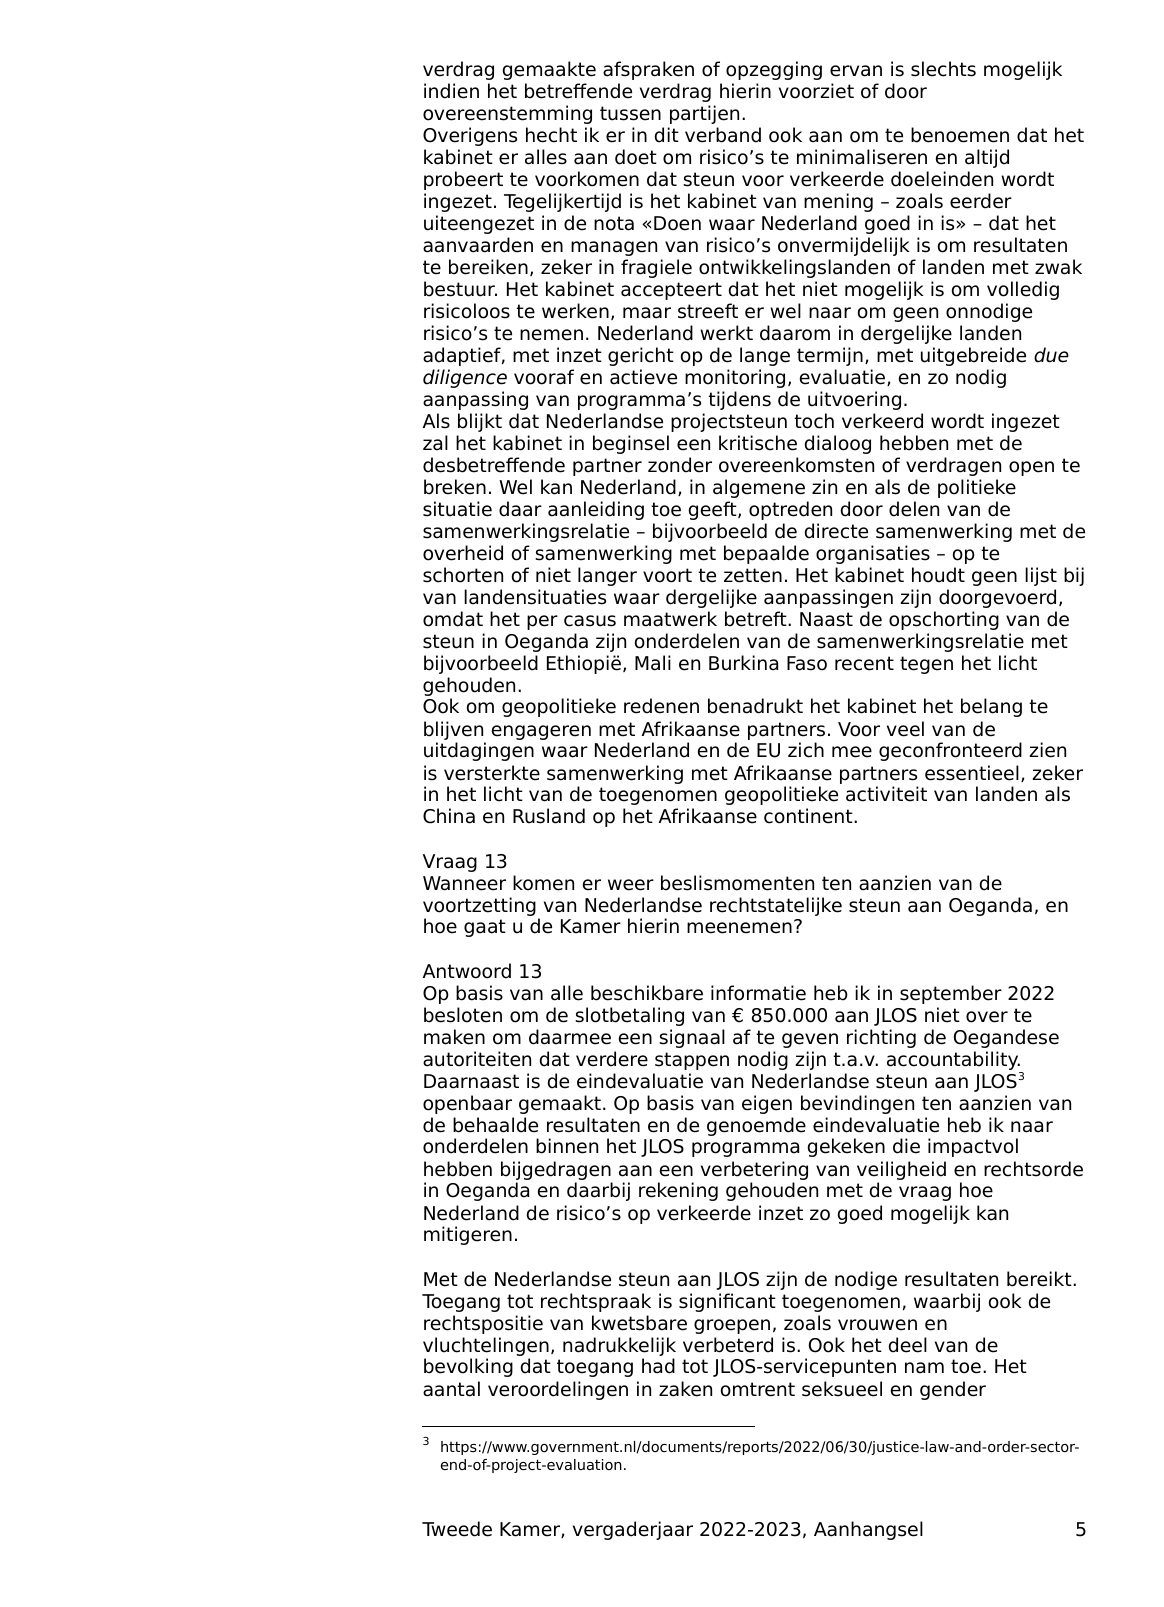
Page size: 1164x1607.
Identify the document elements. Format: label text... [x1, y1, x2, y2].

text Daarnaast is de eindevaluatie van Nederlandse steun aan JLOS openbaar gemaakt. Op basis van eigen bevindingen ten aanzien van de behaalde resultaten en de genoemde eindevaluatie heb ik naar onderdelen binnen het JLOS programma gekeken die impactvol hebben bijgedragen aan een verbetering van veiligheid en rechtsorde in Oeganda en daarbij rekening gehouden met de vraag hoe Nederland de risico’s op verkeerde inzet zo goed mogelijk kan mitigeren. [422, 1071, 1087, 1246]
text Vraag 13 [422, 851, 1087, 872]
text Ook om geopolitieke redenen benadrukt het kabinet het belang te blijven engageren met Afrikaanse partners. Voor veel van de uitdagingen waar Nederland en de EU zich mee geconfronteerd zien is versterkte samenwerking met Afrikaanse partners essentieel, zeker in het licht van de toegenomen geopolitieke activiteit van landen als China en Rusland op het Afrikaanse continent. [422, 696, 1087, 828]
text Overigens hecht ik er in dit verband ook aan om te benoemen dat het kabinet er alles aan doet om risico’s te minimaliseren en altijd probeert te voorkomen dat steun voor verkeerde doeleinden wordt ingezet. Tegelijkertijd is het kabinet van mening – zoals eerder uiteengezet in de nota «Doen waar Nederland goed in is» – dat het aanvaarden en managen van risico’s onvermijdelijk is om resultaten te bereiken, zeker in fragiele ontwikkelingslanden of landen met zwak bestuur. Het kabinet accepteert dat het niet mogelijk is om volledig risicoloos te werken, maar streeft er wel naar om geen onnodige risico’s te nemen. Nederland werkt daarom in dergelijke landen adaptief, met inzet gericht op de lange termijn, met uitgebreide due diligence vooraf en actieve monitoring, evaluatie, en zo nodig aanpassing van programma’s tijdens de uitvoering. [422, 125, 1087, 411]
text https://www.government.nl/documents/reports/2022/06/30/justice-law-and-order-sector-end-of-project-evaluation. [422, 1435, 1087, 1474]
text Met de Nederlandse steun aan JLOS zijn de nodige resultaten bereikt. Toegang tot rechtspraak is significant toegenomen, waarbij ook de rechtspositie van kwetsbare groepen, zoals vrouwen en vluchtelingen, nadrukkelijk verbeterd is. Ook het deel van de bevolking dat toegang had tot JLOS-servicepunten nam toe. Het aantal veroordelingen in zaken omtrent seksueel en gender [422, 1268, 1087, 1400]
text Wanneer komen er weer beslismomenten ten aanzien van de voortzetting van Nederlandse rechtstatelijke steun aan Oeganda, en hoe gaat u de Kamer hierin meenemen? [422, 872, 1087, 938]
text Op basis van alle beschikbare informatie heb ik in september 2022 besloten om de slotbetaling van € 850.000 aan JLOS niet over te maken om daarmee een signaal af te geven richting de Oegandese autoriteiten dat verdere stappen nodig zijn t.a.v. accountability. [422, 983, 1087, 1071]
text Als blijkt dat Nederlandse projectsteun toch verkeerd wordt ingezet zal het kabinet in beginsel een kritische dialoog hebben met de desbetreffende partner zonder overeenkomsten of verdragen open te breken. Wel kan Nederland, in algemene zin en als de politieke situatie daar aanleiding toe geeft, optreden door delen van de samenwerkingsrelatie – bijvoorbeeld de directe samenwerking met de overheid of samenwerking met bepaalde organisaties – op te schorten of niet langer voort te zetten. Het kabinet houdt geen lijst bij van landensituaties waar dergelijke aanpassingen zijn doorgevoerd, omdat het per casus maatwerk betreft. Naast de opschorting van de steun in Oeganda zijn onderdelen van de samenwerkingsrelatie met bijvoorbeeld Ethiopië, Mali en Burkina Faso recent tegen het licht gehouden. [422, 411, 1087, 696]
text Antwoord 13 [422, 961, 1087, 983]
text verdrag gemaakte afspraken of opzegging ervan is slechts mogelijk indien het betreffende verdrag hierin voorziet of door overeenstemming tussen partijen. [422, 59, 1087, 125]
